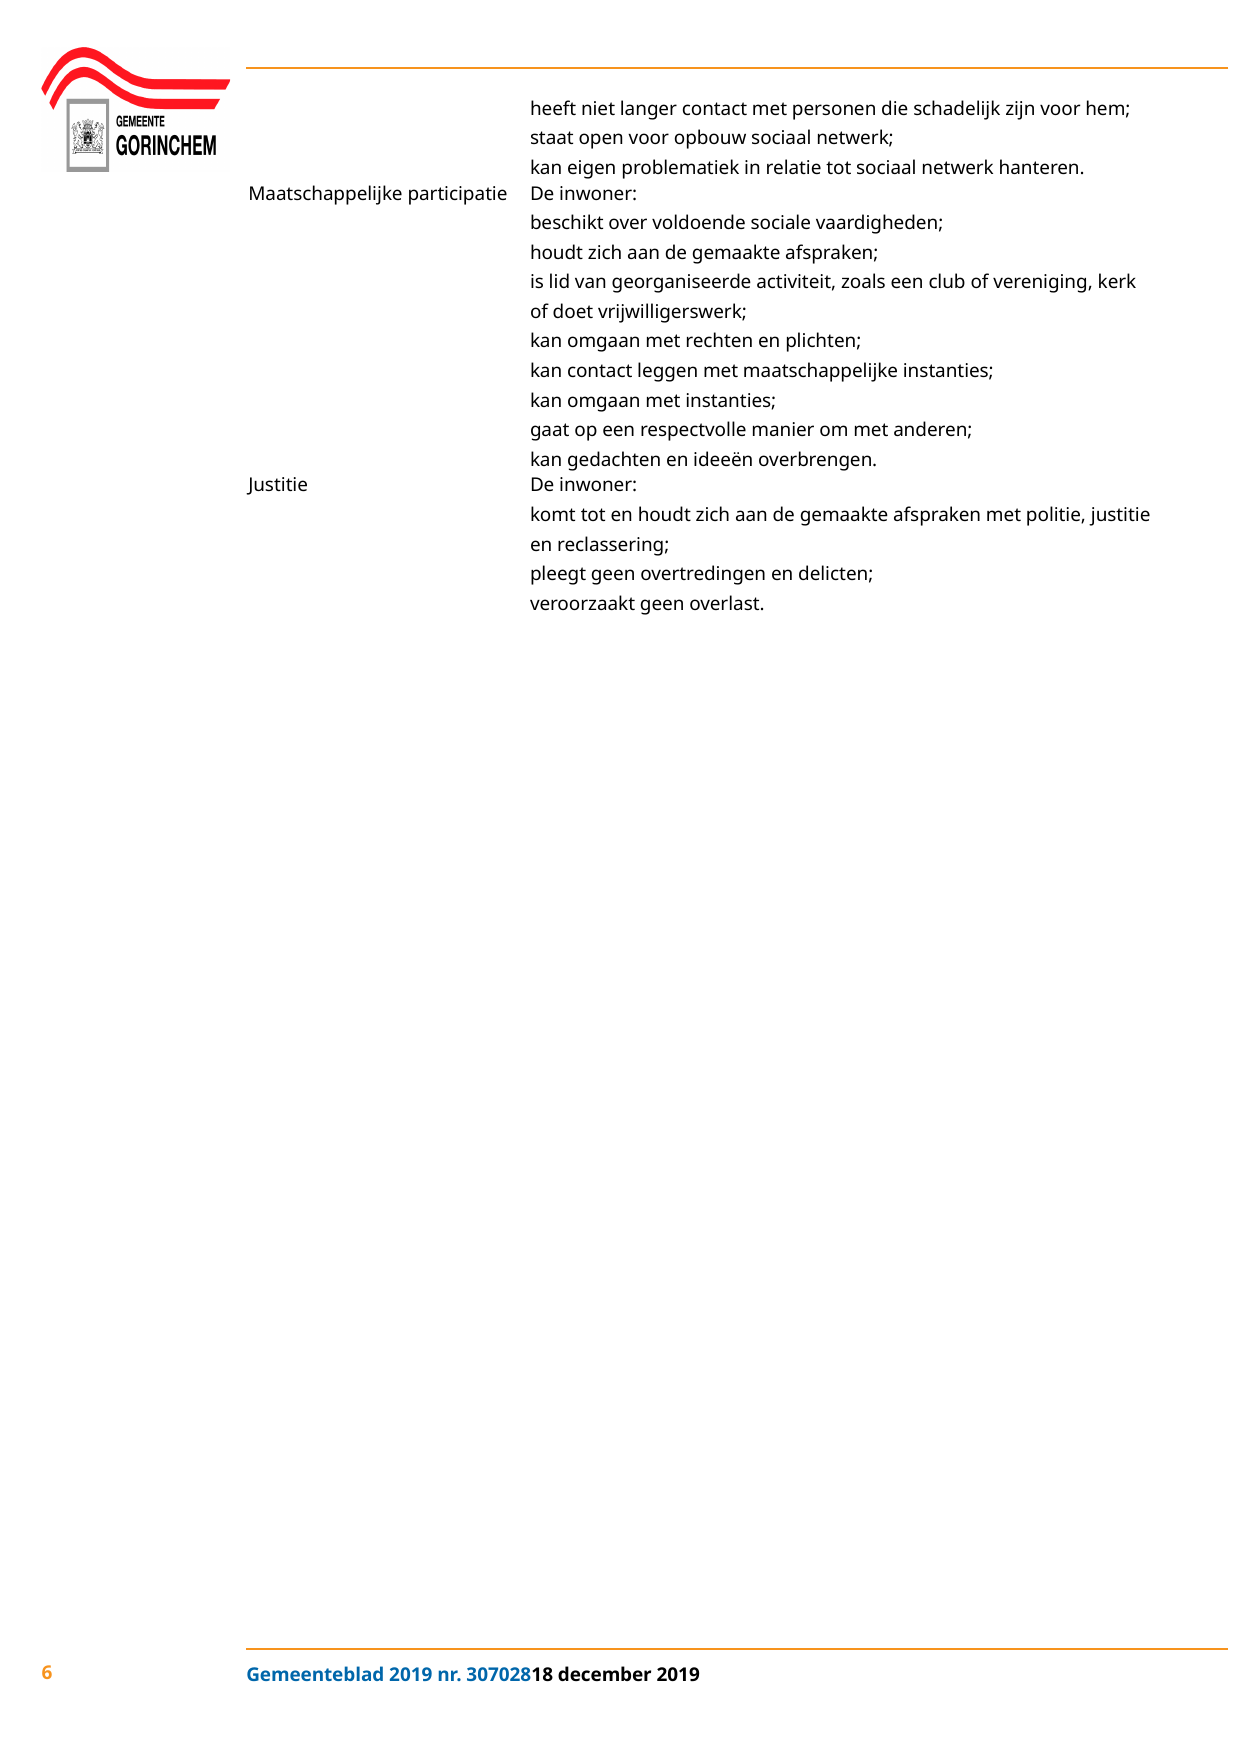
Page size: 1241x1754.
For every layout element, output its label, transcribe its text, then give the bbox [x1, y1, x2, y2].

picture [41, 47, 231, 172]
table_cell De inwoner: beschikt over voldoende sociale vaardigheden; houdt zich aan de gemaakte afspraken; is lid van georganiseerde activiteit, zoals een club of vereniging, kerk of doet vrijwilligerswerk; kan omgaan met rechten en plichten; kan contact leggen met maatschappelijke instanties; kan omgaan met instanties; gaat op een respectvolle manier om met anderen; kan gedachten en ideeën overbrengen. [530, 180, 1152, 472]
table_cell Maatschappelijke participatie [248, 180, 530, 472]
table_cell heeft niet langer contact met personen die schadelijk zijn voor hem; staat open voor opbouw sociaal netwerk; kan eigen problematiek in relatie tot sociaal netwerk hanteren. [530, 95, 1152, 180]
table_cell Justitie [248, 472, 530, 616]
table_cell [248, 95, 530, 180]
table_cell De inwoner: komt tot en houdt zich aan de gemaakte afspraken met politie, justitie en reclassering; pleegt geen overtredingen en delicten; veroorzaakt geen overlast. [530, 472, 1152, 616]
